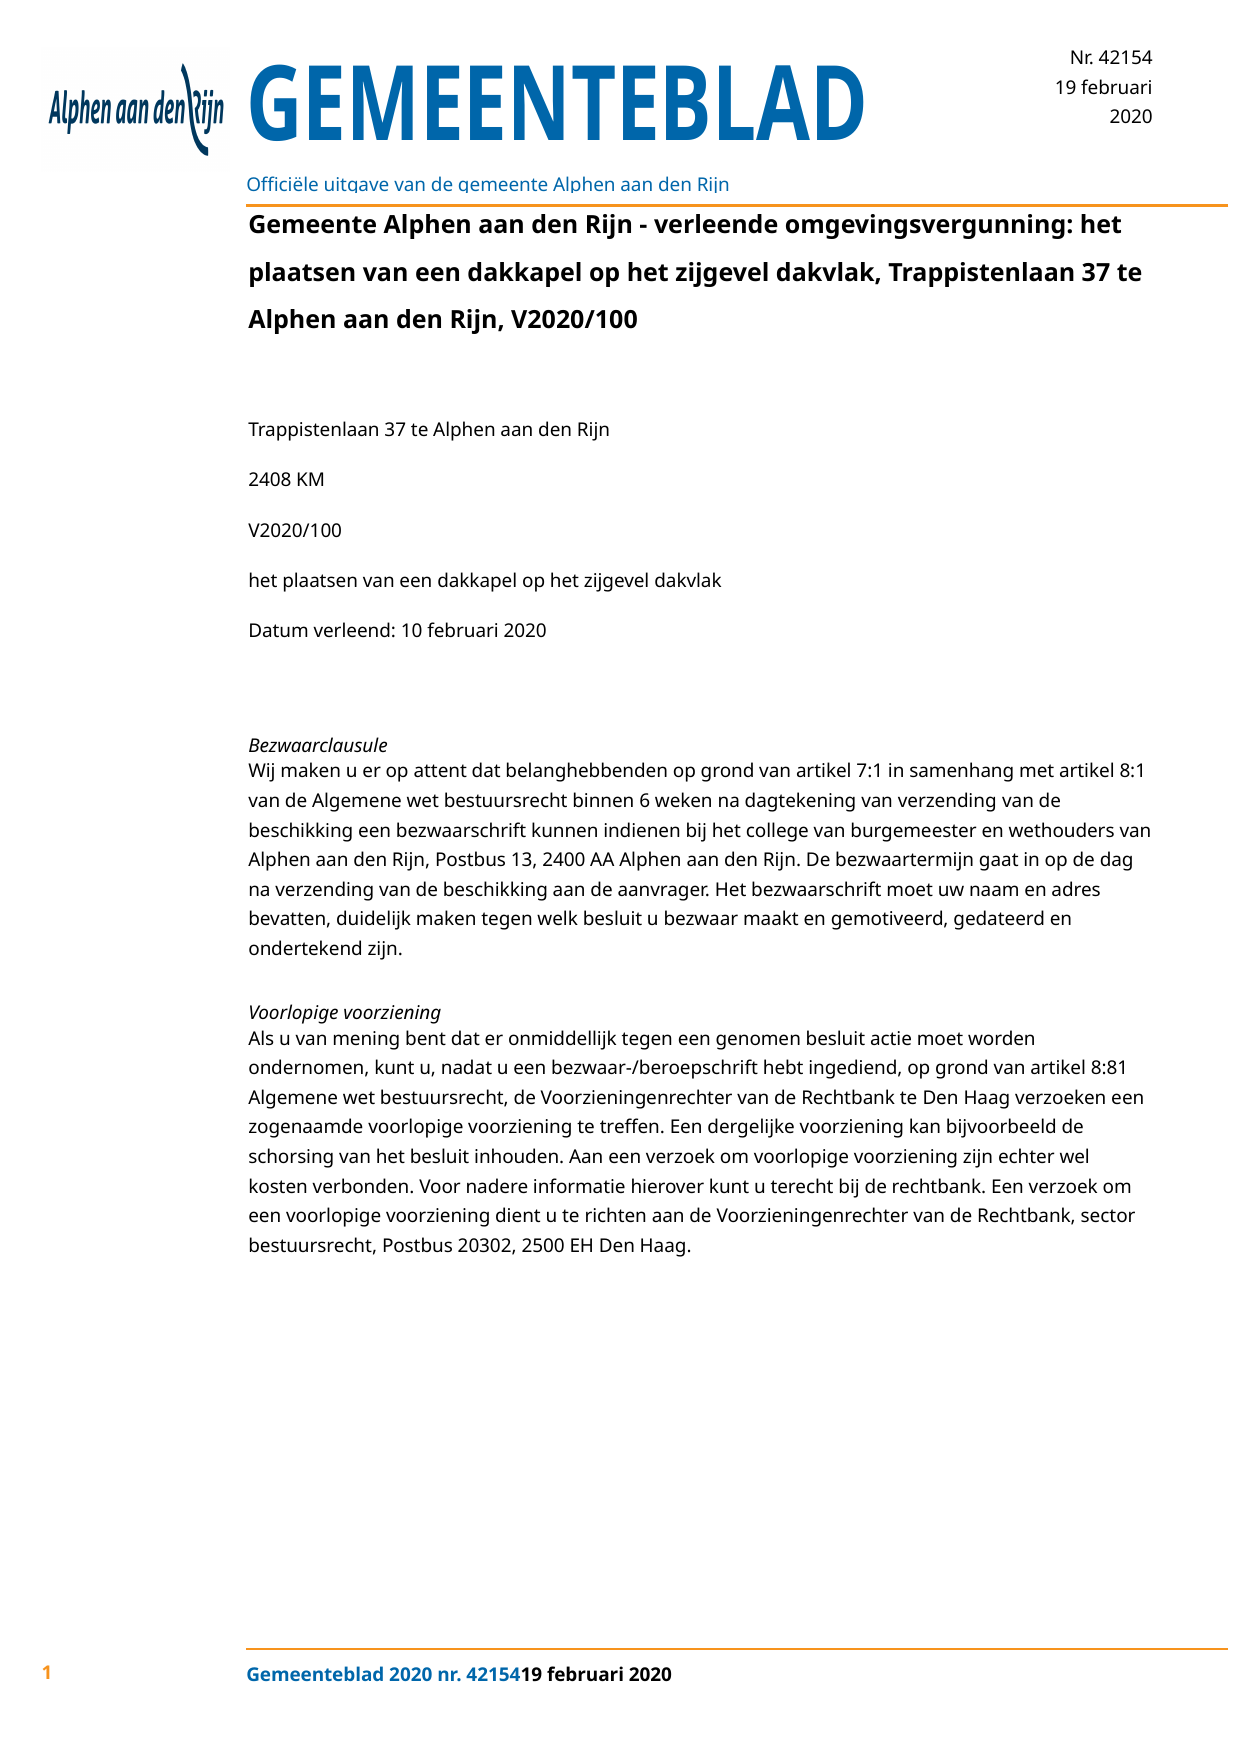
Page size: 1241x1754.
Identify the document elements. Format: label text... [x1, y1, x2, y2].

text Trappistenlaan 37 te Alphen aan den Rijn [248, 416, 1152, 442]
text V2020/100 [248, 517, 1152, 542]
text Voorlopige voorziening [248, 999, 1152, 1025]
picture [41, 47, 231, 172]
text Als u van mening bent dat er onmiddellijk tegen een genomen besluit actie moet worden ondernomen, kunt u, nadat u een bezwaar-/beroepschrift hebt ingediend, op grond van artikel 8:81 Algemene wet bestuursrecht, de Voorzieningenrechter van de Rechtbank te Den Haag verzoeken een zogenaamde voorlopige voorziening te treffen. Een dergelijke voorziening kan bijvoorbeeld de schorsing van het besluit inhouden. Aan een verzoek om voorlopige voorziening zijn echter wel kosten verbonden. Voor nadere informatie hierover kunt u terecht bij de rechtbank. Een verzoek om een voorlopige voorziening dient u te richten aan de Voorzieningenrechter van de Rechtbank, sector bestuursrecht, Postbus 20302, 2500 EH Den Haag. [248, 1025, 1152, 1258]
text Wij maken u er op attent dat belanghebbenden op grond van artikel 7:1 in samenhang met artikel 8:1 van de Algemene wet bestuursrecht binnen 6 weken na dagtekening van verzending van de beschikking een bezwaarschrift kunnen indienen bij het college van burgemeester en wethouders van Alphen aan den Rijn, Postbus 13, 2400 AA Alphen aan den Rijn. De bezwaartermijn gaat in op de dag na verzending van de beschikking aan de aanvrager. Het bezwaarschrift moet uw naam en adres bevatten, duidelijk maken tegen welk besluit u bezwaar maakt en gemotiveerd, gedateerd en ondertekend zijn. [248, 758, 1152, 961]
text het plaatsen van een dakkapel op het zijgevel dakvlak [248, 567, 1152, 593]
text 2408 KM [248, 466, 1152, 492]
text Gemeente Alphen aan den Rijn - verleende omgevingsvergunning: het plaatsen van een dakkapel op het zijgevel dakvlak, Trappistenlaan 37 te Alphen aan den Rijn, V2020/100 [248, 207, 1152, 336]
text Datum verleend: 10 februari 2020 [248, 618, 1152, 643]
text Bezwaarclausule [248, 732, 1152, 758]
